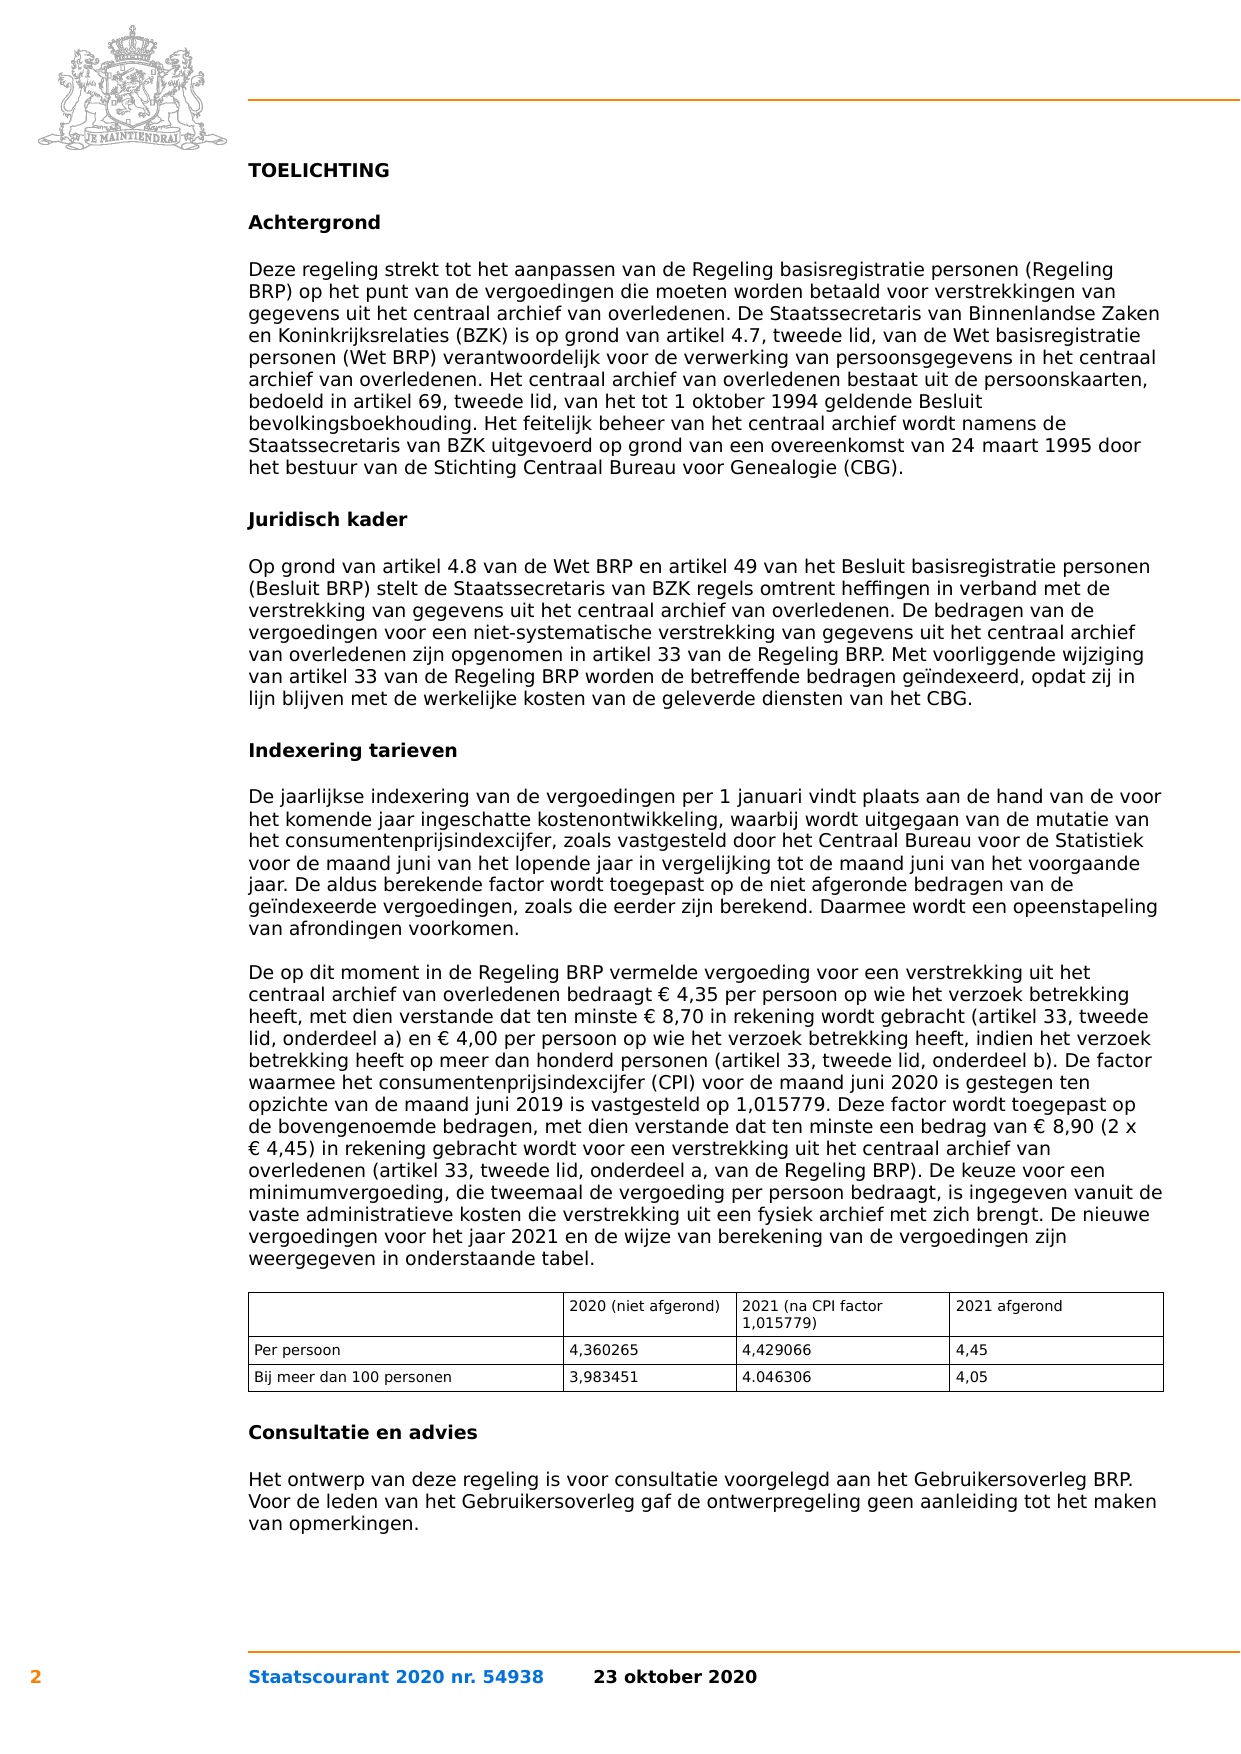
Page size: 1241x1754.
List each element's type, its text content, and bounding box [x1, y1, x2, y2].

subtitle Juridisch kader [248, 509, 1163, 531]
text De op dit moment in de Regeling BRP vermelde vergoeding voor een verstrekking uit het centraal archief van overledenen bedraagt € 4,35 per persoon op wie het verzoek betrekking heeft, met dien verstande dat ten minste € 8,70 in rekening wordt gebracht (artikel 33, tweede lid, onderdeel a) en € 4,00 per persoon op wie het verzoek betrekking heeft, indien het verzoek betrekking heeft op meer dan honderd personen (artikel 33, tweede lid, onderdeel b). De factor waarmee het consumentenprijsindexcijfer (CPI) voor de maand juni 2020 is gestegen ten opzichte van de maand juni 2019 is vastgesteld op 1,015779. Deze factor wordt toegepast op de bovengenoemde bedragen, met dien verstande dat ten minste een bedrag van € 8,90 (2 x € 4,45) in rekening gebracht wordt voor een verstrekking uit het centraal archief van overledenen (artikel 33, tweede lid, onderdeel a, van de Regeling BRP). De keuze voor een minimumvergoeding, die tweemaal de vergoeding per persoon bedraagt, is ingegeven vanuit de vaste administratieve kosten die verstrekking uit een fysiek archief met zich brengt. De nieuwe vergoedingen voor het jaar 2021 en de wijze van berekening van de vergoedingen zijn weergegeven in onderstaande tabel. [248, 962, 1163, 1270]
text Op grond van artikel 4.8 van de Wet BRP en artikel 49 van het Besluit basisregistratie personen (Besluit BRP) stelt de Staatssecretaris van BZK regels omtrent heffingen in verband met de verstrekking van gegevens uit het centraal archief van overledenen. De bedragen van de vergoedingen voor een niet-systematische verstrekking van gegevens uit het centraal archief van overledenen zijn opgenomen in artikel 33 van de Regeling BRP. Met voorliggende wijziging van artikel 33 van de Regeling BRP worden de betreffende bedragen geïndexeerd, opdat zij in lijn blijven met de werkelijke kosten van de geleverde diensten van het CBG. [248, 556, 1163, 709]
subtitle Achtergrond [248, 212, 1163, 234]
picture [38, 25, 227, 150]
table_cell 4.046306 [737, 1365, 949, 1391]
table_header [249, 1293, 563, 1336]
table_cell 4,429066 [737, 1337, 949, 1363]
table_header 2021 afgerond [950, 1293, 1163, 1336]
table_header 2021 (na CPI factor 1,015779) [737, 1293, 949, 1336]
subtitle Indexering tarieven [248, 739, 1163, 761]
subtitle Consultatie en advies [248, 1422, 1163, 1444]
table_cell Bij meer dan 100 personen [249, 1365, 563, 1391]
table_cell 4,05 [950, 1365, 1163, 1391]
table_cell 4,360265 [564, 1337, 736, 1363]
text Deze regeling strekt tot het aanpassen van de Regeling basisregistratie personen (Regeling BRP) op het punt van de vergoedingen die moeten worden betaald voor verstrekkingen van gegevens uit het centraal archief van overledenen. De Staatssecretaris van Binnenlandse Zaken en Koninkrijksrelaties (BZK) is op grond van artikel 4.7, tweede lid, van de Wet basisregistratie personen (Wet BRP) verantwoordelijk voor de verwerking van persoonsgegevens in het centraal archief van overledenen. Het centraal archief van overledenen bestaat uit de persoonskaarten, bedoeld in artikel 69, tweede lid, van het tot 1 oktober 1994 geldende Besluit bevolkingsboekhouding. Het feitelijk beheer van het centraal archief wordt namens de Staatssecretaris van BZK uitgevoerd op grond van een overeenkomst van 24 maart 1995 door het bestuur van de Stichting Centraal Bureau voor Genealogie (CBG). [248, 259, 1163, 479]
table_cell Per persoon [249, 1337, 563, 1363]
text De jaarlijkse indexering van de vergoedingen per 1 januari vindt plaats aan de hand van de voor het komende jaar ingeschatte kostenontwikkeling, waarbij wordt uitgegaan van de mutatie van het consumentenprijsindexcijfer, zoals vastgesteld door het Centraal Bureau voor de Statistiek voor de maand juni van het lopende jaar in vergelijking tot de maand juni van het voorgaande jaar. De aldus berekende factor wordt toegepast op de niet afgeronde bedragen van de geïndexeerde vergoedingen, zoals die eerder zijn berekend. Daarmee wordt een opeenstapeling van afrondingen voorkomen. [248, 786, 1163, 940]
text Het ontwerp van deze regeling is voor consultatie voorgelegd aan het Gebruikersoverleg BRP. Voor de leden van het Gebruikersoverleg gaf de ontwerpregeling geen aanleiding tot het maken van opmerkingen. [248, 1469, 1163, 1535]
table_cell 3,983451 [564, 1365, 736, 1391]
table_cell 4,45 [950, 1337, 1163, 1363]
subtitle TOELICHTING [248, 160, 1163, 182]
table_header 2020 (niet afgerond) [564, 1293, 736, 1336]
